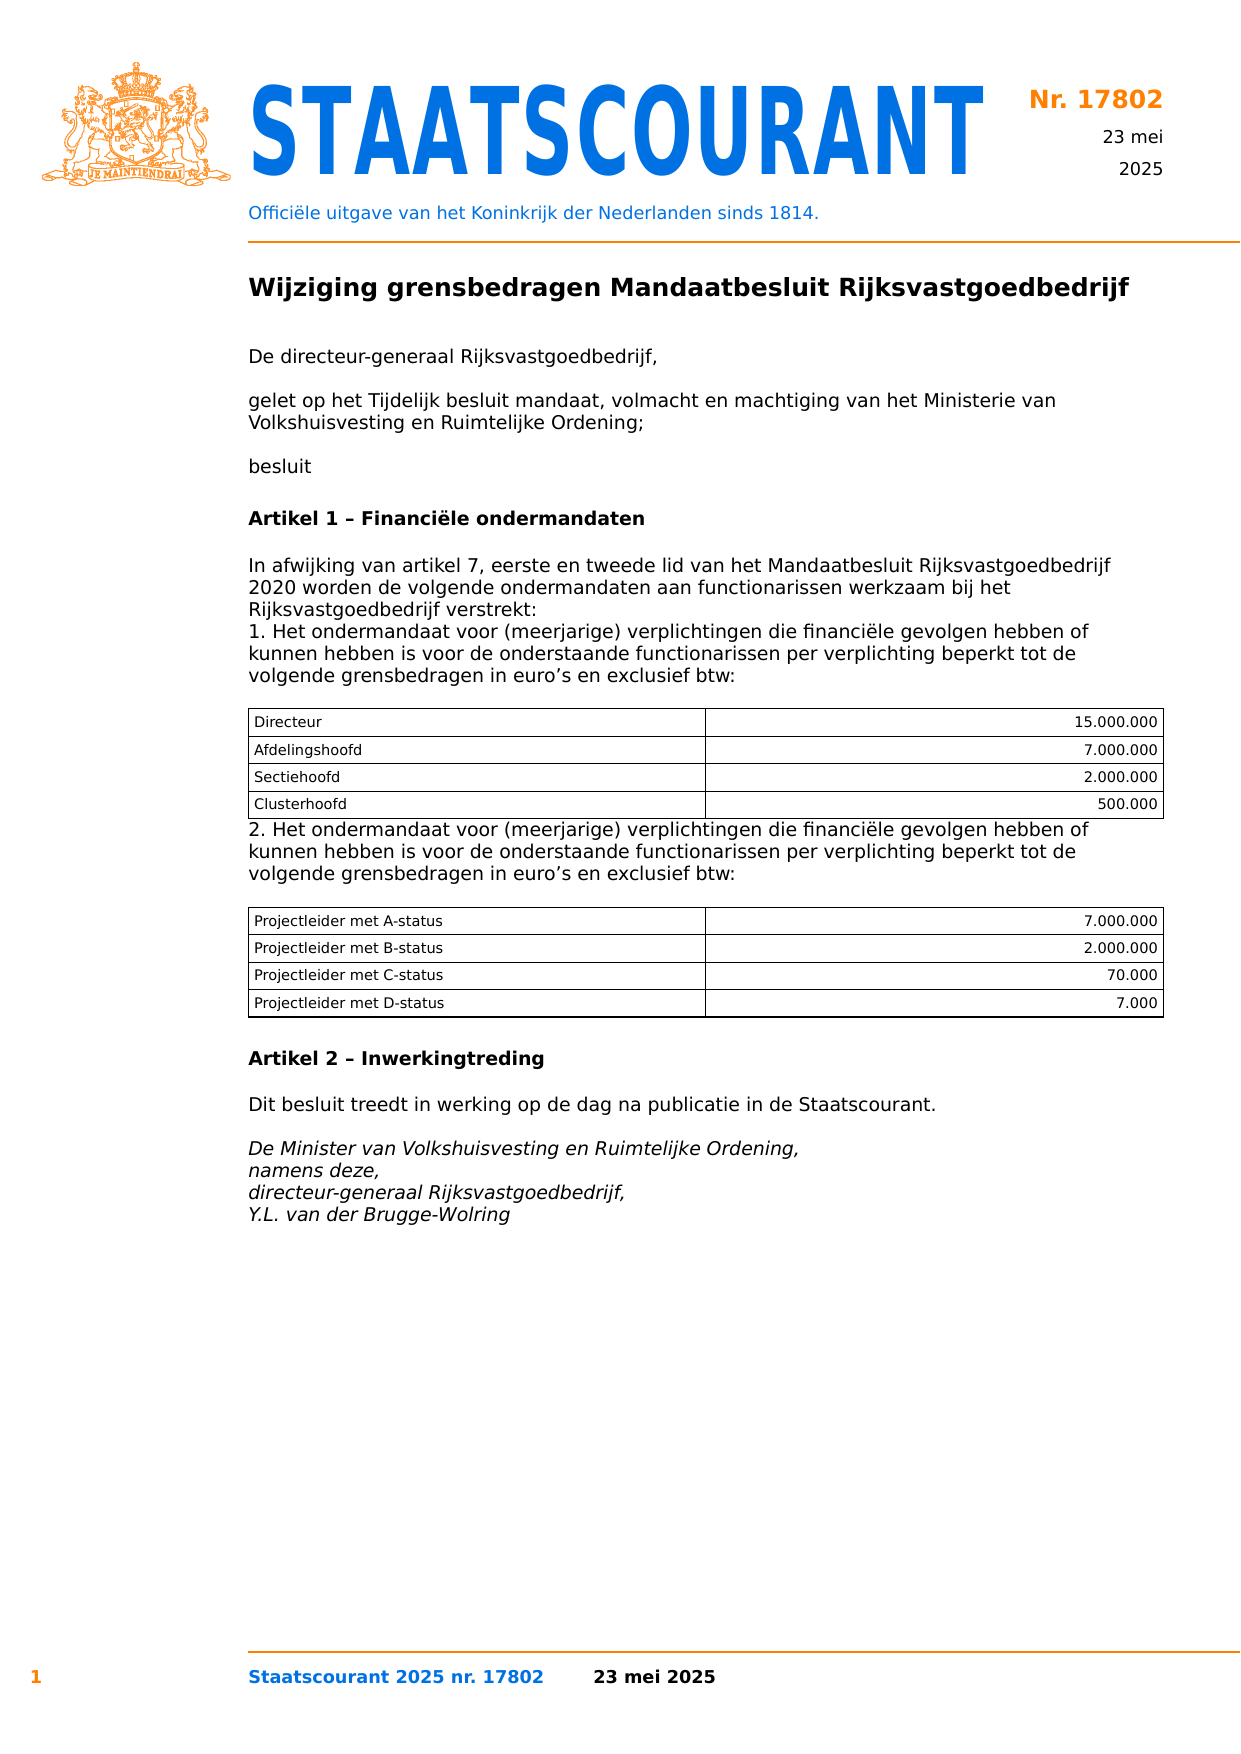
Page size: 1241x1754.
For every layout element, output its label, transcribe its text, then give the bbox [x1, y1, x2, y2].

text besluit [248, 456, 1163, 478]
table_cell Projectleider met D-status [249, 990, 705, 1016]
table_header Projectleider met A-status [249, 908, 705, 934]
table_cell Officiële uitgave van het Koninkrijk der Nederlanden sinds 1814. [248, 203, 1240, 241]
table_cell Projectleider met C-status [249, 963, 705, 989]
table_cell Afdelingshoofd [249, 737, 705, 763]
table_header [25, 62, 248, 241]
table_cell 500.000 [706, 792, 1163, 818]
table_header 7.000.000 [706, 908, 1163, 934]
table_cell 2025 [998, 153, 1240, 203]
text Dit besluit treedt in werking op de dag na publicatie in de Staatscourant. [248, 1094, 1163, 1116]
table_cell Projectleider met B-status [249, 935, 705, 962]
table_cell 7.000 [706, 990, 1163, 1016]
table_cell 70.000 [706, 963, 1163, 989]
text In afwijking van artikel 7, eerste en tweede lid van het Mandaatbesluit Rijksvastgoedbedrijf 2020 worden de volgende ondermandaten aan functionarissen werkzaam bij het Rijksvastgoedbedrijf verstrekt: [248, 554, 1163, 621]
text 2. Het ondermandaat voor (meerjarige) verplichtingen die financiële gevolgen hebben of kunnen hebben is voor de onderstaande functionarissen per verplichting beperkt tot de volgende grensbedragen in euro’s en exclusief btw: [248, 819, 1163, 885]
text De directeur-generaal Rijksvastgoedbedrijf, [248, 346, 1163, 368]
subtitle Artikel 2 – Inwerkingtreding [248, 1047, 1163, 1069]
table_cell Clusterhoofd [249, 792, 705, 818]
text De Minister van Volkshuisvesting en Ruimtelijke Ordening, namens deze, directeur-generaal Rijksvastgoedbedrijf, Y.L. van der Brugge-Wolring [248, 1138, 1163, 1226]
table_cell 7.000.000 [706, 737, 1163, 763]
subtitle Wijziging grensbedragen Mandaatbesluit Rijksvastgoedbedrijf [248, 273, 1163, 302]
picture [41, 62, 231, 186]
table_header Nr. 17802 [998, 62, 1240, 121]
subtitle Artikel 1 – Financiële ondermandaten [248, 508, 1163, 529]
table_header Directeur [249, 709, 705, 736]
table_header STAATSCOURANT [248, 62, 998, 203]
table_cell 2.000.000 [706, 764, 1163, 791]
text gelet op het Tijdelijk besluit mandaat, volmacht en machtiging van het Ministerie van Volkshuisvesting en Ruimtelijke Ordening; [248, 390, 1163, 434]
text 1. Het ondermandaat voor (meerjarige) verplichtingen die financiële gevolgen hebben of kunnen hebben is voor de onderstaande functionarissen per verplichting beperkt tot de volgende grensbedragen in euro’s en exclusief btw: [248, 621, 1163, 686]
table_cell Sectiehoofd [249, 764, 705, 791]
table_cell 2.000.000 [706, 935, 1163, 962]
table_header 15.000.000 [706, 709, 1163, 736]
table_cell 23 mei [998, 121, 1240, 153]
